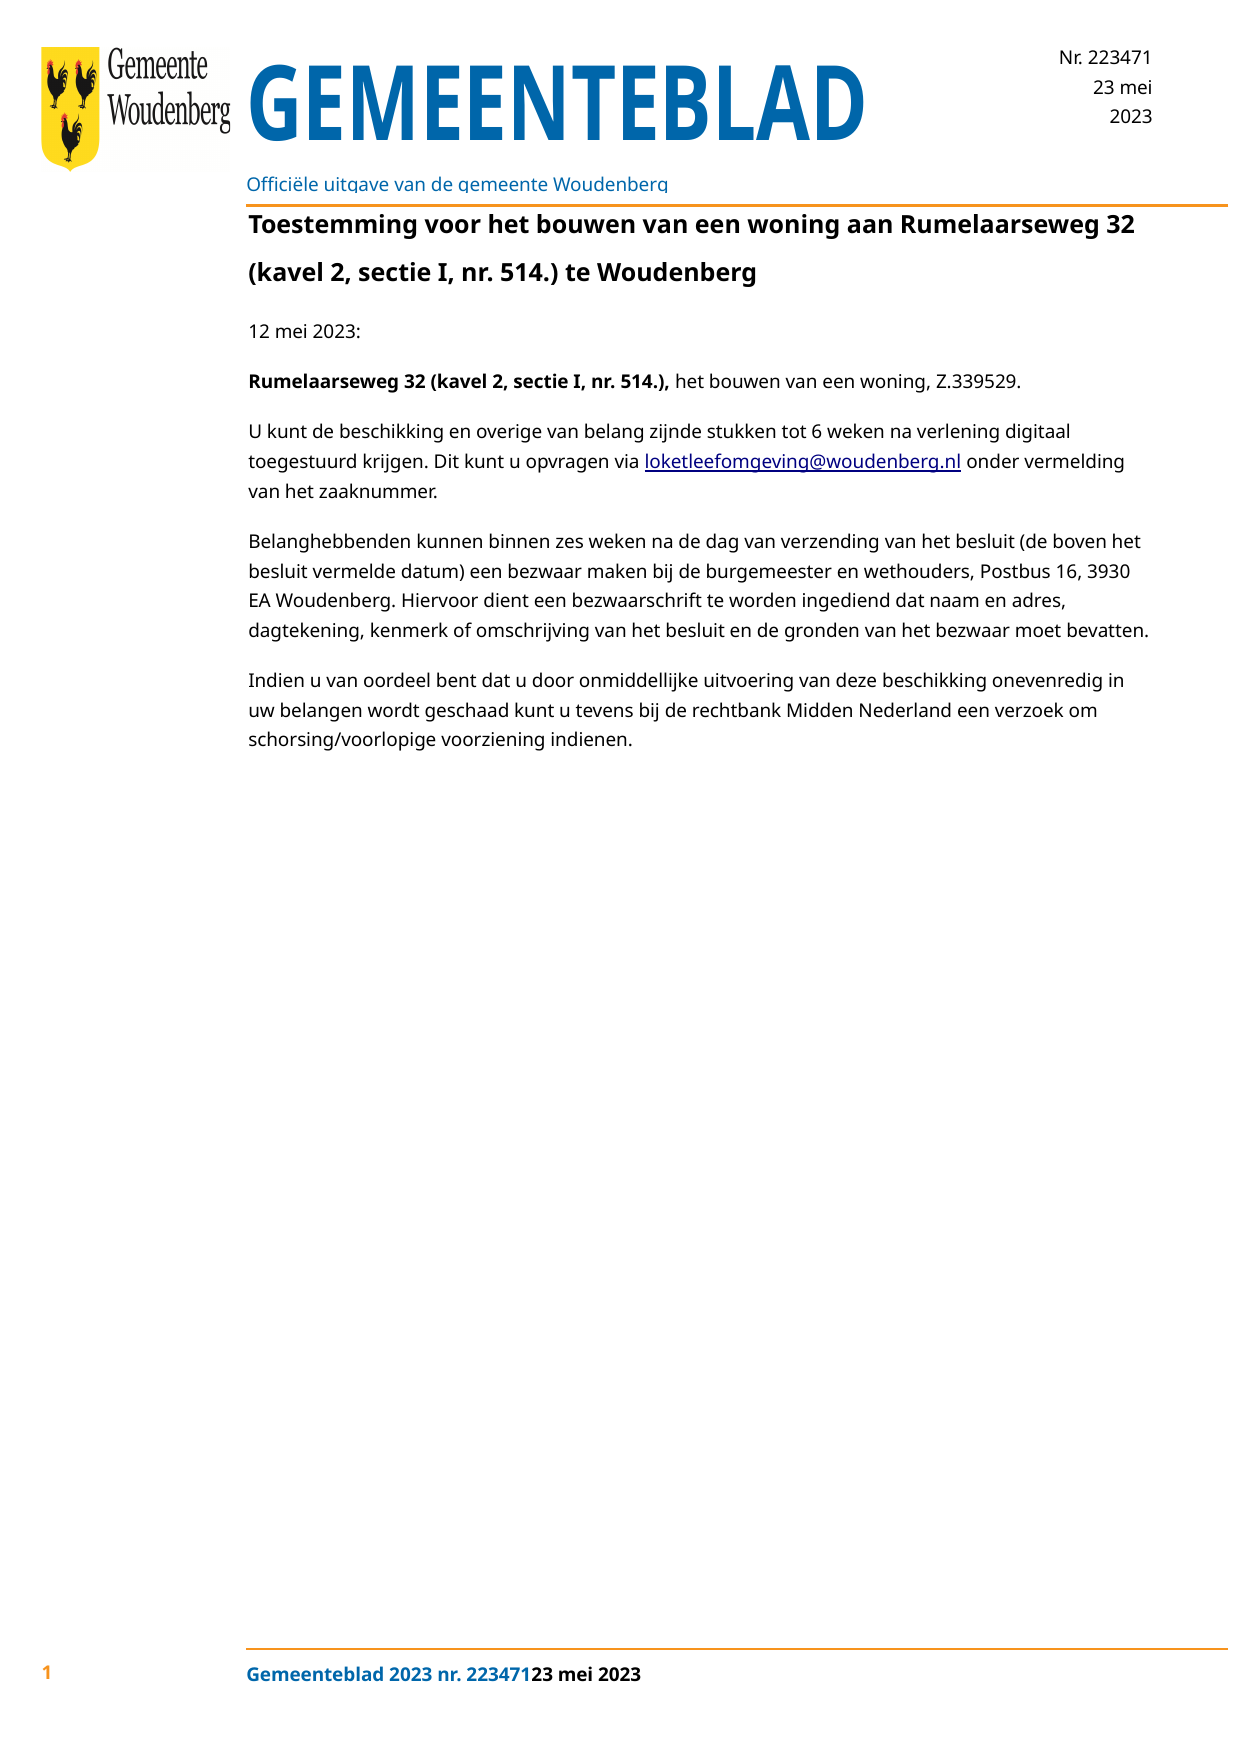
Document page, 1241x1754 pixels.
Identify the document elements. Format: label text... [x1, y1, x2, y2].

text U kunt de beschikking en overige van belang zijnde stukken tot 6 weken na verlening digitaal toegestuurd krijgen. Dit kunt u opvragen via loketleefomgeving@woudenberg.nl onder vermelding van het zaaknummer. [248, 419, 1152, 504]
text Toestemming voor het bouwen van een woning aan Rumelaarseweg 32 (kavel 2, sectie I, nr. 514.) te Woudenberg [248, 207, 1152, 288]
text 12 mei 2023: [248, 318, 1152, 344]
picture [41, 47, 231, 172]
text Rumelaarseweg 32 (kavel 2, sectie I, nr. 514.), het bouwen van een woning, Z.339529. [248, 368, 1152, 394]
text Belanghebbenden kunnen binnen zes weken na de dag van verzending van het besluit (de boven het besluit vermelde datum) een bezwaar maken bij de burgemeester en wethouders, Postbus 16, 3930 EA Woudenberg. Hiervoor dient een bezwaarschrift te worden ingediend dat naam en adres, dagtekening, kenmerk of omschrijving van het besluit en de gronden van het bezwaar moet bevatten. [248, 528, 1152, 643]
text Indien u van oordeel bent dat u door onmiddellijke uitvoering van deze beschikking onevenredig in uw belangen wordt geschaad kunt u tevens bij de rechtbank Midden Nederland een verzoek om schorsing/voorlopige voorziening indienen. [248, 667, 1152, 752]
